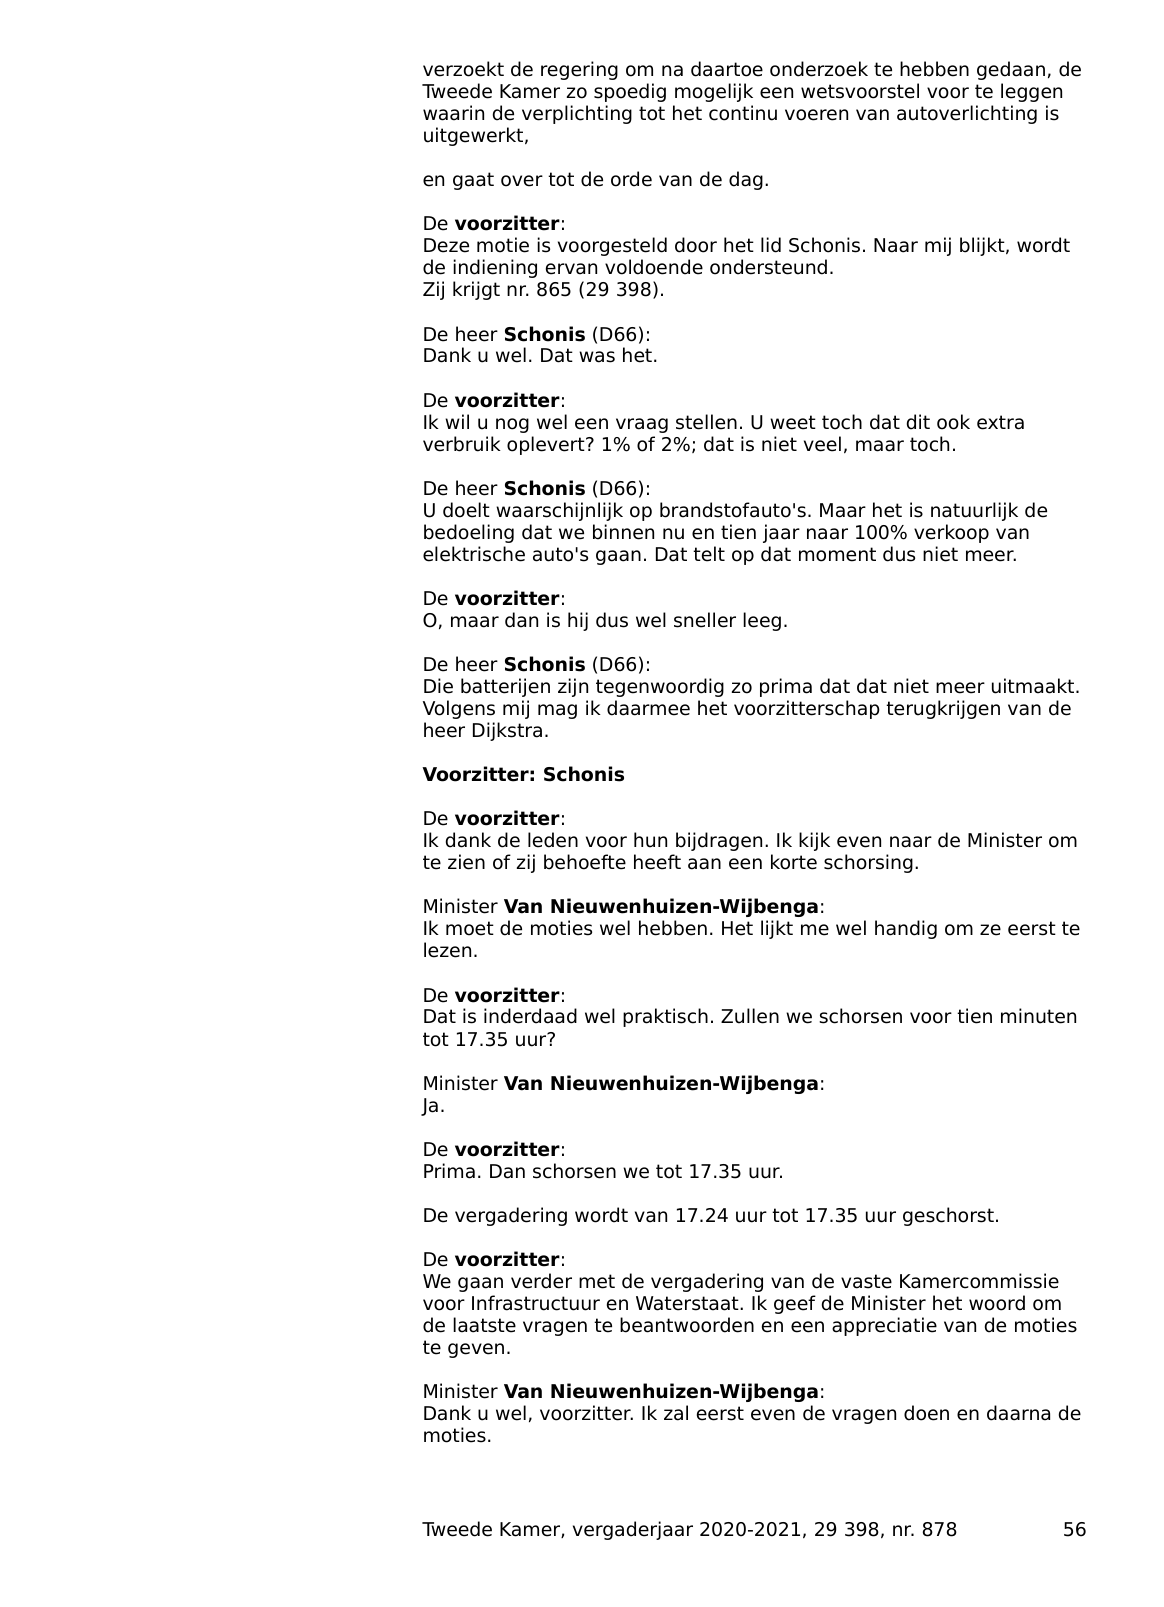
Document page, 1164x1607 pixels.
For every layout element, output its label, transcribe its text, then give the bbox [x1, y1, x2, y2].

text Dank u wel. Dat was het. [422, 345, 1087, 367]
text Dank u wel, voorzitter. Ik zal eerst even de vragen doen en daarna de moties. [422, 1403, 1087, 1447]
text Ja. [422, 1094, 1087, 1117]
text De heer Schonis (D66): [422, 323, 1087, 345]
text De voorzitter: [422, 213, 1087, 235]
text Minister Van Nieuwenhuizen-Wijbenga: [422, 1381, 1087, 1403]
text Minister Van Nieuwenhuizen-Wijbenga: [422, 1073, 1087, 1094]
text Dat is inderdaad wel praktisch. Zullen we schorsen voor tien minuten tot 17.35 uur? [422, 1006, 1087, 1050]
text Minister Van Nieuwenhuizen-Wijbenga: [422, 896, 1087, 918]
subtitle Voorzitter: Schonis [422, 764, 1087, 786]
text U doelt waarschijnlijk op brandstofauto's. Maar het is natuurlijk de bedoeling dat we binnen nu en tien jaar naar 100% verkoop van elektrische auto's gaan. Dat telt op dat moment dus niet meer. [422, 500, 1087, 566]
text Die batterijen zijn tegenwoordig zo prima dat dat niet meer uitmaakt. [422, 676, 1087, 698]
text Zij krijgt nr. 865 (29 398). [422, 279, 1087, 301]
text De heer Schonis (D66): [422, 654, 1087, 676]
text De vergadering wordt van 17.24 uur tot 17.35 uur geschorst. [422, 1205, 1087, 1227]
text Ik dank de leden voor hun bijdragen. Ik kijk even naar de Minister om te zien of zij behoefte heeft aan een korte schorsing. [422, 830, 1087, 874]
text De heer Schonis (D66): [422, 478, 1087, 500]
text De voorzitter: [422, 389, 1087, 412]
text De voorzitter: [422, 588, 1087, 610]
text O, maar dan is hij dus wel sneller leeg. [422, 610, 1087, 632]
text Prima. Dan schorsen we tot 17.35 uur. [422, 1161, 1087, 1183]
text en gaat over tot de orde van de dag. [422, 169, 1087, 191]
text Ik wil u nog wel een vraag stellen. U weet toch dat dit ook extra verbruik oplevert? 1% of 2%; dat is niet veel, maar toch. [422, 412, 1087, 456]
text Ik moet de moties wel hebben. Het lijkt me wel handig om ze eerst te lezen. [422, 918, 1087, 962]
text De voorzitter: [422, 1139, 1087, 1161]
text Volgens mij mag ik daarmee het voorzitterschap terugkrijgen van de heer Dijkstra. [422, 698, 1087, 742]
text Deze motie is voorgesteld door het lid Schonis. Naar mij blijkt, wordt de indiening ervan voldoende ondersteund. [422, 235, 1087, 279]
text De voorzitter: [422, 808, 1087, 830]
text De voorzitter: [422, 1249, 1087, 1271]
text We gaan verder met de vergadering van de vaste Kamercommissie voor Infrastructuur en Waterstaat. Ik geef de Minister het woord om de laatste vragen te beantwoorden en een appreciatie van de moties te geven. [422, 1271, 1087, 1359]
text De voorzitter: [422, 984, 1087, 1006]
text verzoekt de regering om na daartoe onderzoek te hebben gedaan, de Tweede Kamer zo spoedig mogelijk een wetsvoorstel voor te leggen waarin de verplichting tot het continu voeren van autoverlichting is uitgewerkt, [422, 59, 1087, 147]
